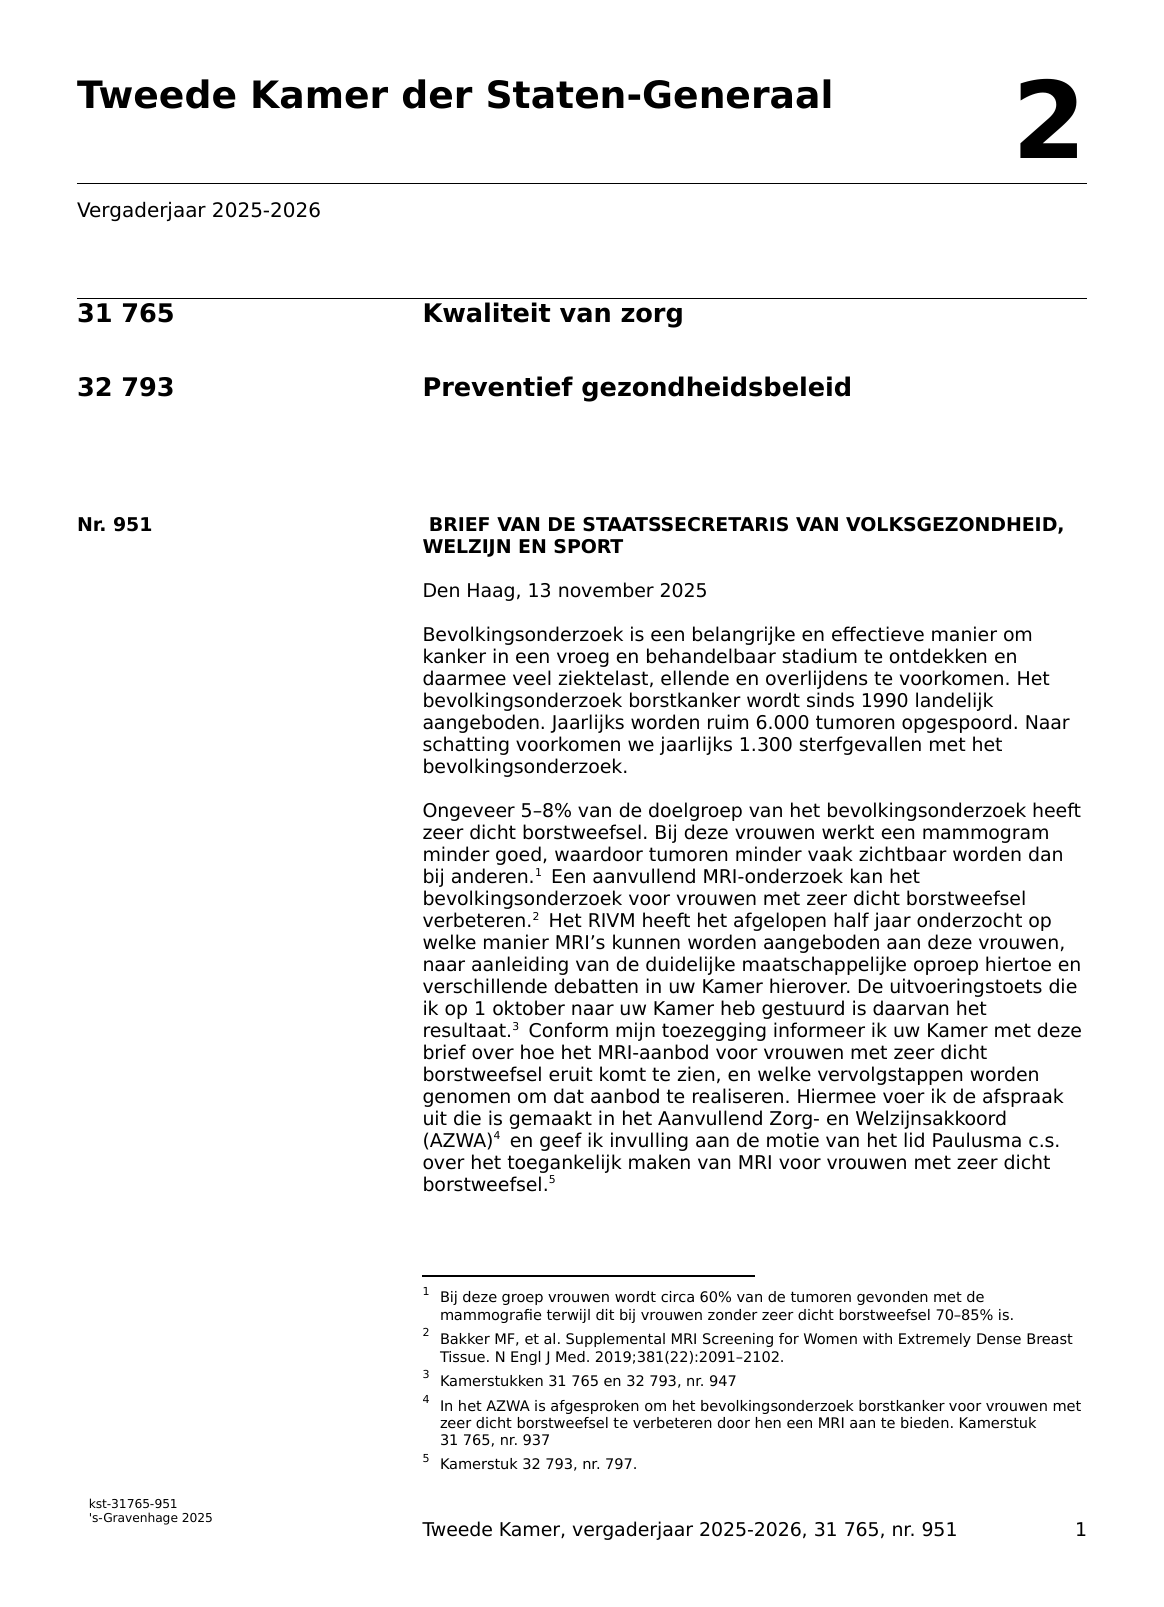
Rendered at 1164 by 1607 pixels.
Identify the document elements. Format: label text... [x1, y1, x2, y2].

subtitle 31 765 Kwaliteit van zorg [77, 299, 1087, 329]
table_header Tweede Kamer der Staten-Generaal [77, 59, 886, 183]
table_header 2 [886, 59, 1087, 183]
table_cell Vergaderjaar 2025-2026 [77, 184, 1087, 298]
text kst-31765-951 [88, 1497, 323, 1511]
text Kamerstuk 32 793, nr. 797. [422, 1452, 1087, 1474]
text 's-Gravenhage 2025 [88, 1511, 323, 1525]
text Bakker MF, et al. Supplemental MRI Screening for Women with Extremely Dense Breast Tissue. N Engl J Med. 2019;381(22):2091–2102. [422, 1327, 1087, 1366]
text Kamerstukken 31 765 en 32 793, nr. 947 [422, 1368, 1087, 1391]
subtitle 32 793 Preventief gezondheidsbeleid [77, 373, 1087, 403]
subtitle Nr. 951 BRIEF VAN DE STAATSSECRETARIS VAN VOLKSGEZONDHEID, WELZIJN EN SPORT [77, 514, 1087, 558]
text Bij deze groep vrouwen wordt circa 60% van de tumoren gevonden met de mammografie terwijl dit bij vrouwen zonder zeer dicht borstweefsel 70–85% is. [422, 1285, 1087, 1324]
text Bevolkingsonderzoek is een belangrijke en effectieve manier om kanker in een vroeg en behandelbaar stadium te ontdekken en daarmee veel ziektelast, ellende en overlijdens te voorkomen. Het bevolkingsonderzoek borstkanker wordt sinds 1990 landelijk aangeboden. Jaarlijks worden ruim 6.000 tumoren opgespoord. Naar schatting voorkomen we jaarlijks 1.300 sterfgevallen met het bevolkingsonderzoek. [422, 624, 1087, 778]
text Den Haag, 13 november 2025 [422, 580, 1087, 602]
text In het AZWA is afgesproken om het bevolkingsonderzoek borstkanker voor vrouwen met zeer dicht borstweefsel te verbeteren door hen een MRI aan te bieden. Kamerstuk 31 765, nr. 937 [422, 1393, 1087, 1449]
text Ongeveer 5–8% van de doelgroep van het bevolkingsonderzoek heeft zeer dicht borstweefsel. Bij deze vrouwen werkt een mammogram minder goed, waardoor tumoren minder vaak zichtbaar worden dan bij anderen. Een aanvullend MRI-onderzoek kan het bevolkingsonderzoek voor vrouwen met zeer dicht borstweefsel verbeteren. Het RIVM heeft het afgelopen half jaar onderzocht op welke manier MRI’s kunnen worden aangeboden aan deze vrouwen, naar aanleiding van de duidelijke maatschappelijke oproep hiertoe en verschillende debatten in uw Kamer hierover. De uitvoeringstoets die ik op 1 oktober naar uw Kamer heb gestuurd is daarvan het resultaat. Conform mijn toezegging informeer ik uw Kamer met deze brief over hoe het MRI-aanbod voor vrouwen met zeer dicht borstweefsel eruit komt te zien, en welke vervolgstappen worden genomen om dat aanbod te realiseren. Hiermee voer ik de afspraak uit die is gemaakt in het Aanvullend Zorg- en Welzijnsakkoord (AZWA) en geef ik invulling aan de motie van het lid Paulusma c.s. over het toegankelijk maken van MRI voor vrouwen met zeer dicht borstweefsel. [422, 800, 1087, 1196]
